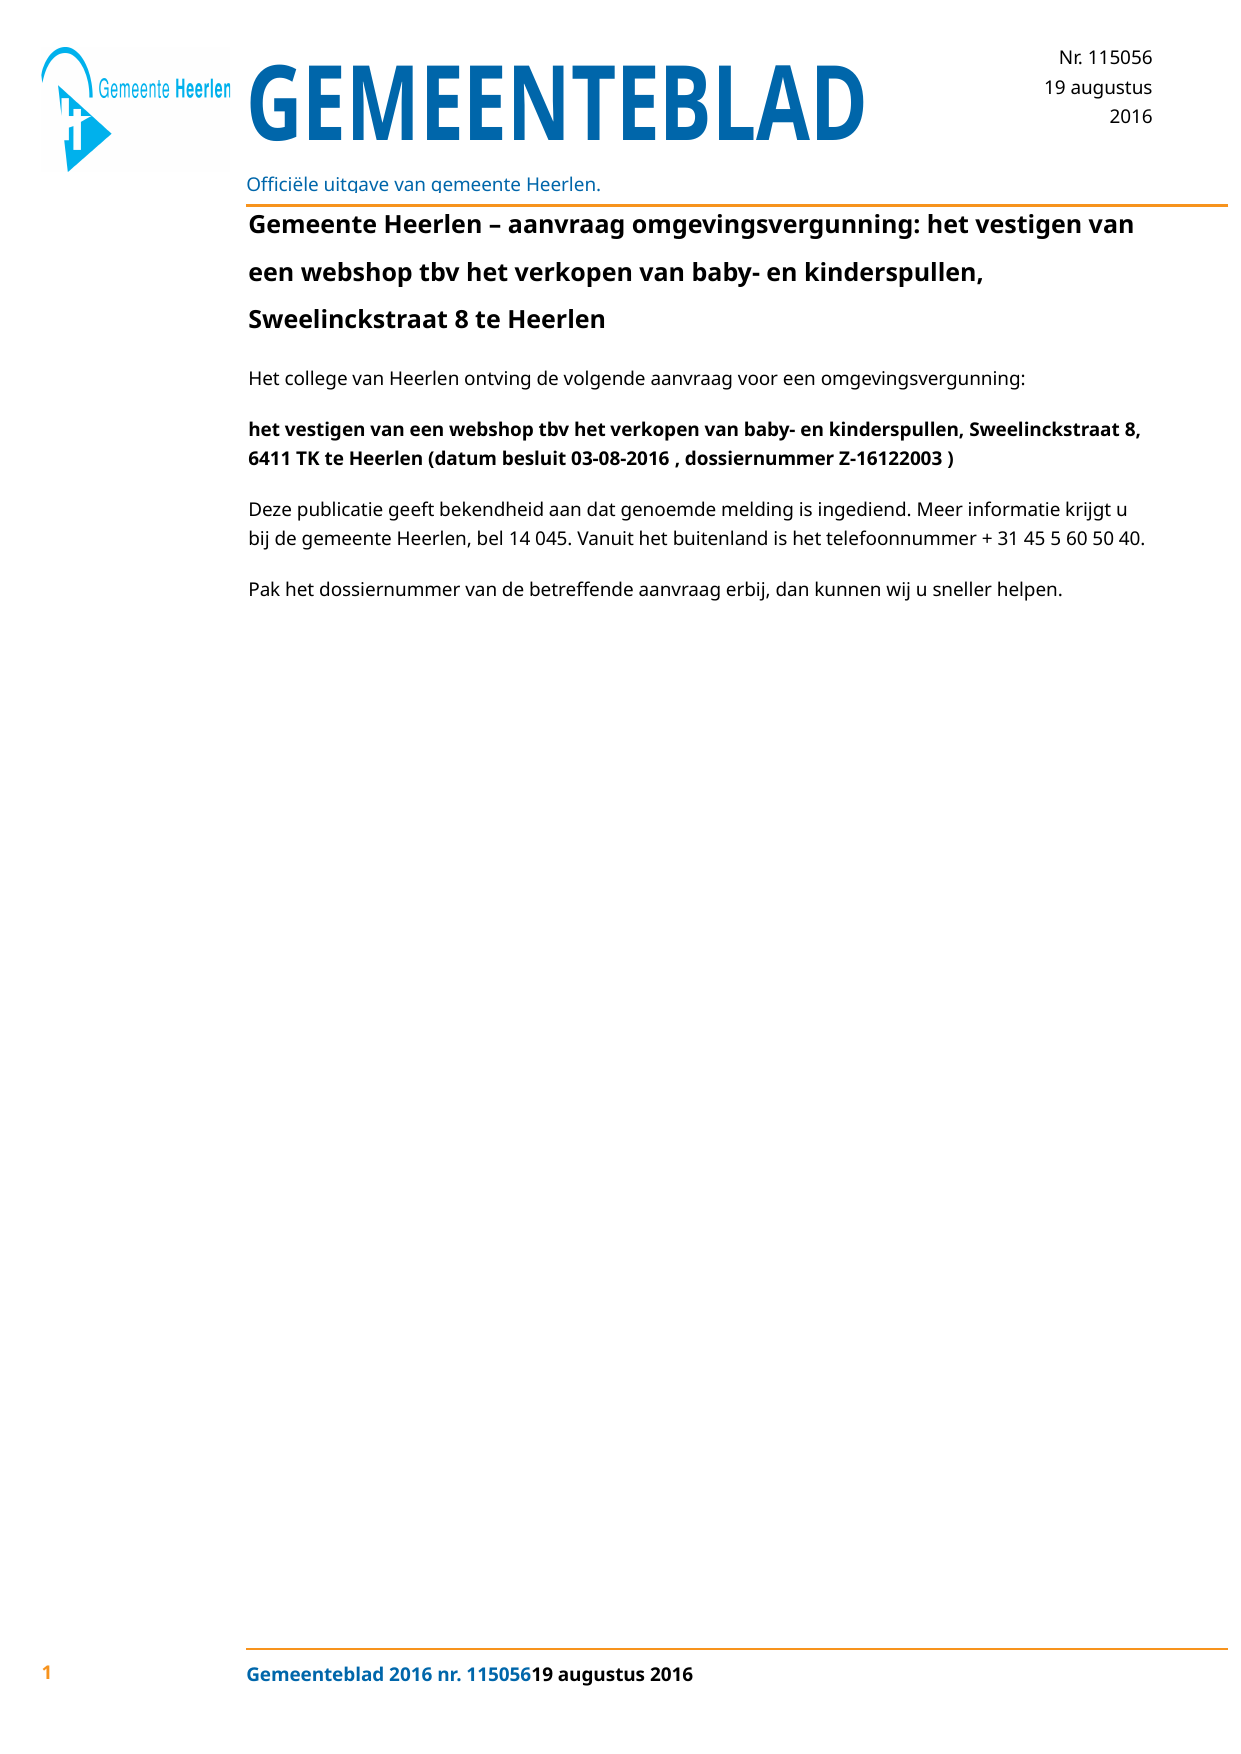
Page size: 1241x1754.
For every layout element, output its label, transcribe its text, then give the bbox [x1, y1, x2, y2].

text Pak het dossiernummer van de betreffende aanvraag erbij, dan kunnen wij u sneller helpen. [248, 576, 1152, 602]
text Gemeente Heerlen – aanvraag omgevingsvergunning: het vestigen van een webshop tbv het verkopen van baby- en kinderspullen, Sweelinckstraat 8 te Heerlen [248, 207, 1152, 336]
picture [41, 47, 58, 70]
text Het college van Heerlen ontving de volgende aanvraag voor een omgevingsvergunning: [248, 366, 1152, 391]
picture [41, 47, 231, 172]
text het vestigen van een webshop tbv het verkopen van baby- en kinderspullen, Sweelinckstraat 8, 6411 TK te Heerlen (datum besluit 03-08-2016 , dossiernummer Z-16122003 ) [248, 416, 1152, 471]
text Deze publicatie geeft bekendheid aan dat genoemde melding is ingediend. Meer informatie krijgt u bij de gemeente Heerlen, bel 14 045. Vanuit het buitenland is het telefoonnummer + 31 45 5 60 50 40. [248, 496, 1152, 551]
